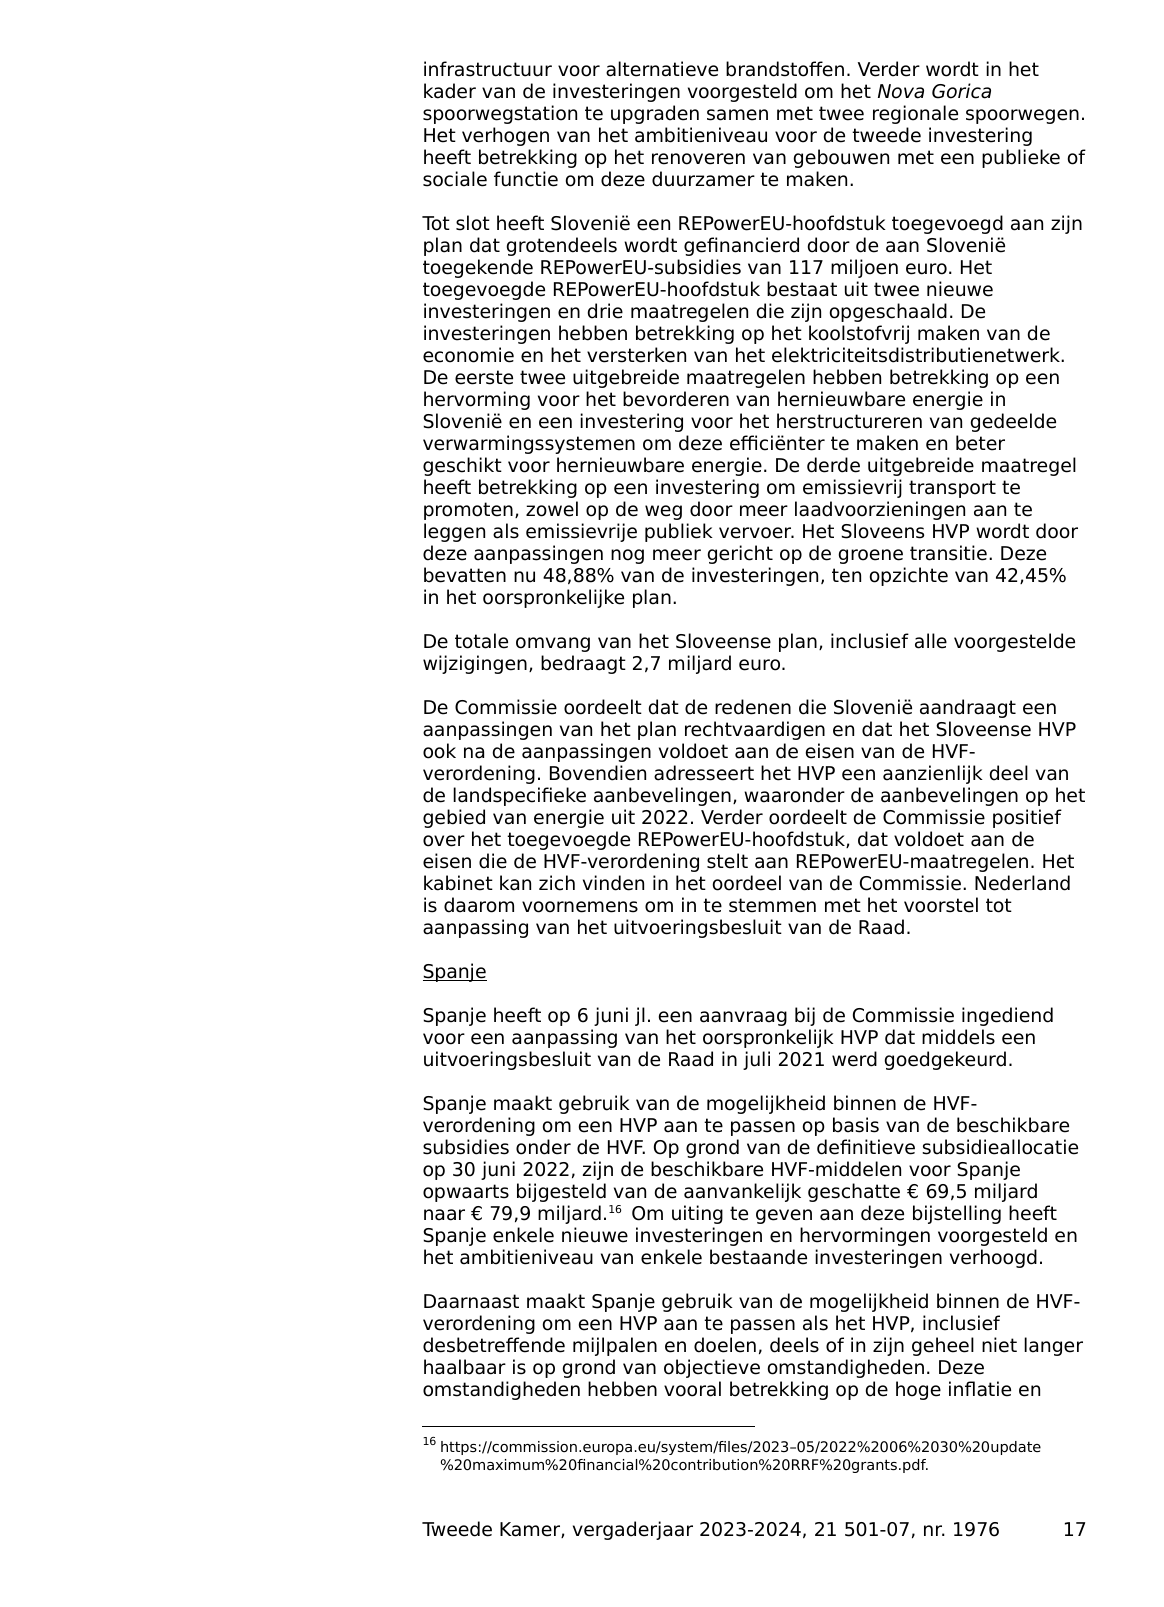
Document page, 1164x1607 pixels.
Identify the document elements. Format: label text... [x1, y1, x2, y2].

text Tot slot heeft Slovenië een REPowerEU-hoofdstuk toegevoegd aan zijn plan dat grotendeels wordt gefinancierd door de aan Slovenië toegekende REPowerEU-subsidies van 117 miljoen euro. Het toegevoegde REPowerEU-hoofdstuk bestaat uit twee nieuwe investeringen en drie maatregelen die zijn opgeschaald. De investeringen hebben betrekking op het koolstofvrij maken van de economie en het versterken van het elektriciteitsdistributienetwerk. De eerste twee uitgebreide maatregelen hebben betrekking op een hervorming voor het bevorderen van hernieuwbare energie in Slovenië en een investering voor het herstructureren van gedeelde verwarmingssystemen om deze efficiënter te maken en beter geschikt voor hernieuwbare energie. De derde uitgebreide maatregel heeft betrekking op een investering om emissievrij transport te promoten, zowel op de weg door meer laadvoorzieningen aan te leggen als emissievrije publiek vervoer. Het Sloveens HVP wordt door deze aanpassingen nog meer gericht op de groene transitie. Deze bevatten nu 48,88% van de investeringen, ten opzichte van 42,45% in het oorspronkelijke plan. [422, 213, 1087, 609]
text Daarnaast maakt Spanje gebruik van de mogelijkheid binnen de HVF-verordening om een HVP aan te passen als het HVP, inclusief desbetreffende mijlpalen en doelen, deels of in zijn geheel niet langer haalbaar is op grond van objectieve omstandigheden. Deze omstandigheden hebben vooral betrekking op de hoge inflatie en [422, 1291, 1087, 1401]
text infrastructuur voor alternatieve brandstoffen. Verder wordt in het kader van de investeringen voorgesteld om het Nova Gorica spoorwegstation te upgraden samen met twee regionale spoorwegen. Het verhogen van het ambitieniveau voor de tweede investering heeft betrekking op het renoveren van gebouwen met een publieke of sociale functie om deze duurzamer te maken. [422, 59, 1087, 191]
subtitle Spanje [422, 961, 1087, 983]
text https://commission.europa.eu/system/files/2023–05/2022%2006%2030%20update%20maximum%20financial%20contribution%20RRF%20grants.pdf. [422, 1435, 1087, 1474]
text De Commissie oordeelt dat de redenen die Slovenië aandraagt een aanpassingen van het plan rechtvaardigen en dat het Sloveense HVP ook na de aanpassingen voldoet aan de eisen van de HVF-verordening. Bovendien adresseert het HVP een aanzienlijk deel van de landspecifieke aanbevelingen, waaronder de aanbevelingen op het gebied van energie uit 2022. Verder oordeelt de Commissie positief over het toegevoegde REPowerEU-hoofdstuk, dat voldoet aan de eisen die de HVF-verordening stelt aan REPowerEU-maatregelen. Het kabinet kan zich vinden in het oordeel van de Commissie. Nederland is daarom voornemens om in te stemmen met het voorstel tot aanpassing van het uitvoeringsbesluit van de Raad. [422, 697, 1087, 939]
text De totale omvang van het Sloveense plan, inclusief alle voorgestelde wijzigingen, bedraagt 2,7 miljard euro. [422, 631, 1087, 675]
text Spanje heeft op 6 juni jl. een aanvraag bij de Commissie ingediend voor een aanpassing van het oorspronkelijk HVP dat middels een uitvoeringsbesluit van de Raad in juli 2021 werd goedgekeurd. [422, 1005, 1087, 1071]
text Spanje maakt gebruik van de mogelijkheid binnen de HVF-verordening om een HVP aan te passen op basis van de beschikbare subsidies onder de HVF. Op grond van de definitieve subsidieallocatie op 30 juni 2022, zijn de beschikbare HVF-middelen voor Spanje opwaarts bijgesteld van de aanvankelijk geschatte € 69,5 miljard naar € 79,9 miljard. Om uiting te geven aan deze bijstelling heeft Spanje enkele nieuwe investeringen en hervormingen voorgesteld en het ambitieniveau van enkele bestaande investeringen verhoogd. [422, 1093, 1087, 1269]
